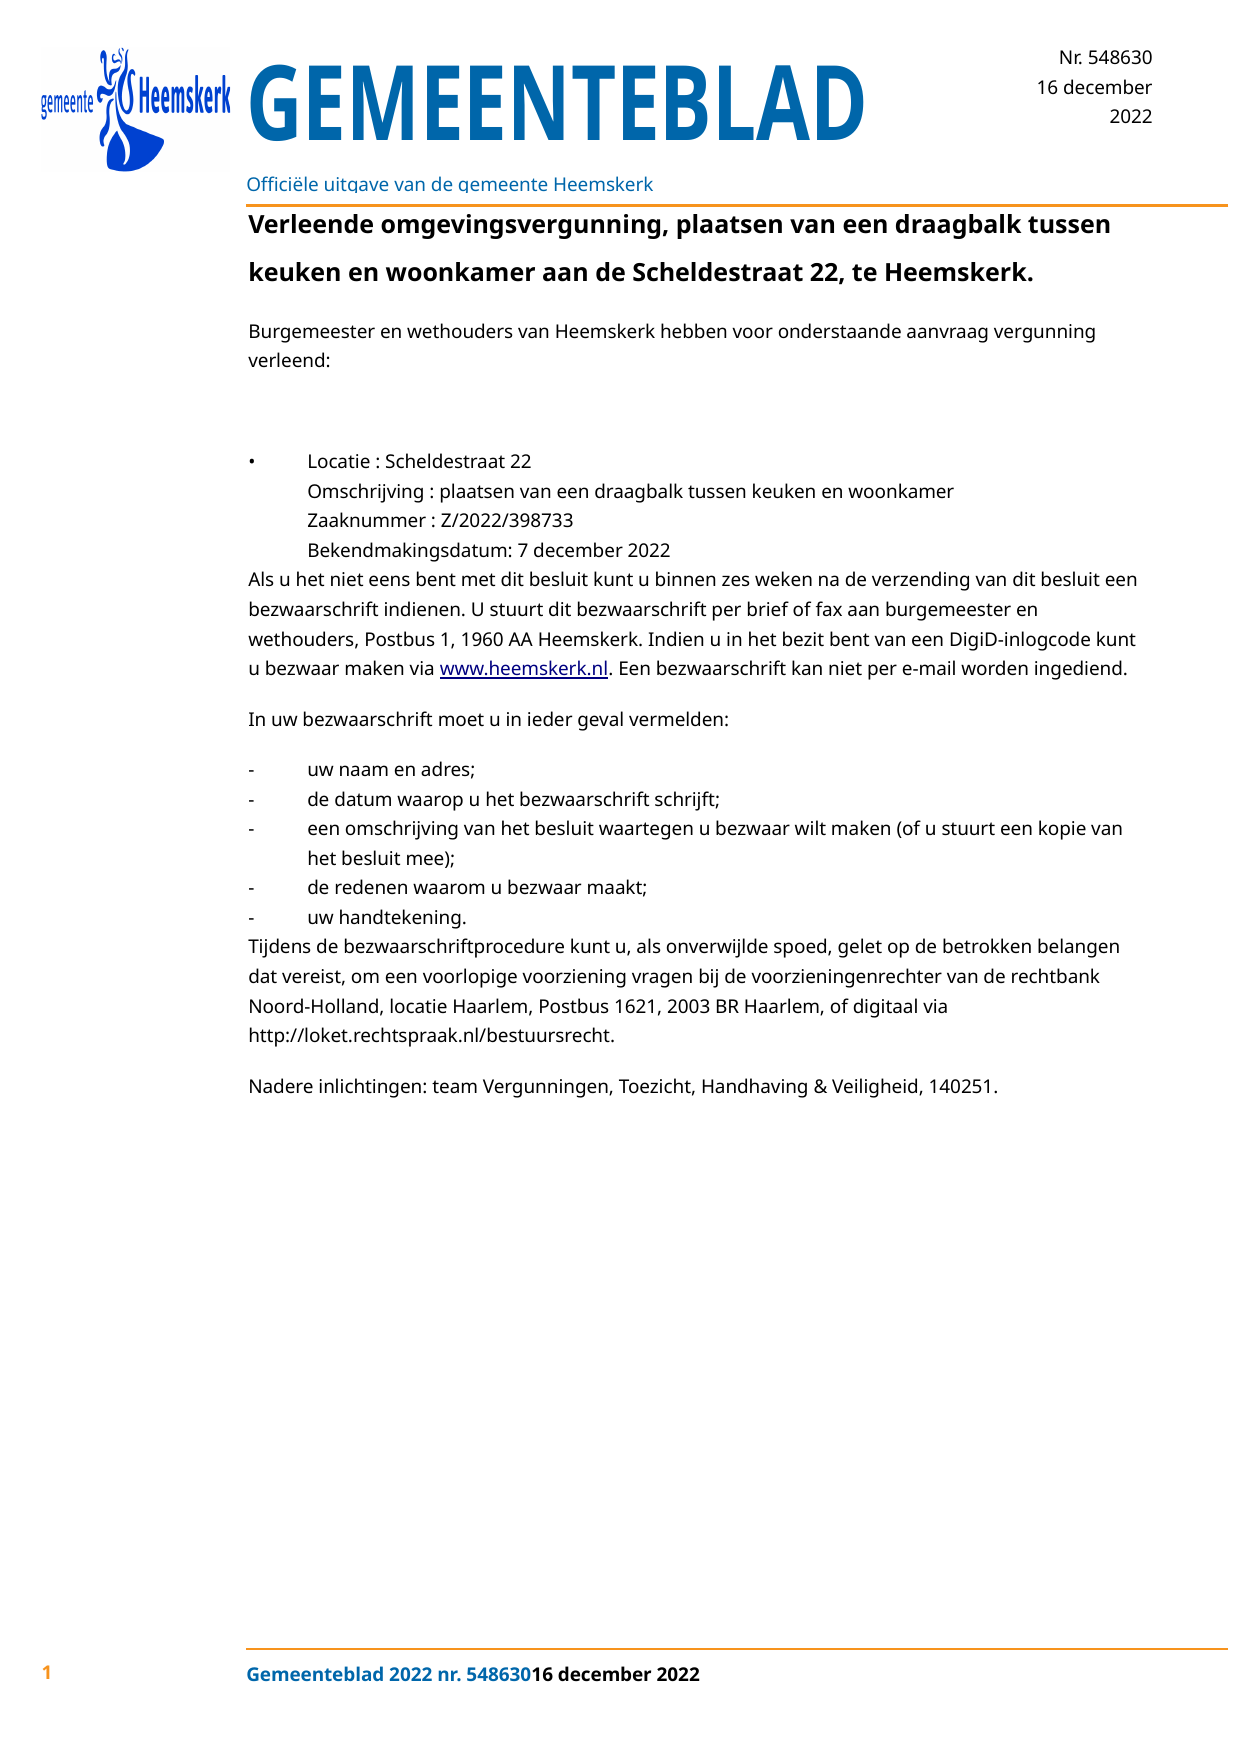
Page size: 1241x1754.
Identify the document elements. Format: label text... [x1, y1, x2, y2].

list Omschrijving : plaatsen van een draagbalk tussen keuken en woonkamer [248, 478, 1152, 504]
list Locatie : Scheldestraat 22 [248, 448, 1152, 474]
list een omschrijving van het besluit waartegen u bezwaar wilt maken (of u stuurt een kopie van het besluit mee); [248, 815, 1152, 871]
text Tijdens de bezwaarschriftprocedure kunt u, als onverwijlde spoed, gelet op de betrokken belangen dat vereist, om een voorlopige voorziening vragen bij de voorzieningenrechter van de rechtbank Noord-Holland, locatie Haarlem, Postbus 1621, 2003 BR Haarlem, of digitaal via http://loket.rechtspraak.nl/bestuursrecht. [248, 934, 1152, 1048]
list Bekendmakingsdatum: 7 december 2022 [248, 537, 1152, 563]
list de datum waarop u het bezwaarschrift schrijft; [248, 786, 1152, 812]
picture [41, 47, 231, 172]
text Burgemeester en wethouders van Heemskerk hebben voor onderstaande aanvraag vergunning verleend: [248, 318, 1152, 373]
list Zaaknummer : Z/2022/398733 [248, 507, 1152, 533]
list uw handtekening. [248, 904, 1152, 930]
list uw naam en adres; [248, 756, 1152, 782]
text Als u het niet eens bent met dit besluit kunt u binnen zes weken na de verzending van dit besluit een bezwaarschrift indienen. U stuurt dit bezwaarschrift per brief of fax aan burgemeester en wethouders, Postbus 1, 1960 AA Heemskerk. Indien u in het bezit bent van een DigiD-inlogcode kunt u bezwaar maken via www.heemskerk.nl. Een bezwaarschrift kan niet per e-mail worden ingediend. [248, 567, 1152, 681]
text In uw bezwaarschrift moet u in ieder geval vermelden: [248, 706, 1152, 732]
text Verleende omgevingsvergunning, plaatsen van een draagbalk tussen keuken en woonkamer aan de Scheldestraat 22, te Heemskerk. [248, 207, 1152, 288]
text Nadere inlichtingen: team Vergunningen, Toezicht, Handhaving & Veiligheid, 140251. [248, 1073, 1152, 1099]
list de redenen waarom u bezwaar maakt; [248, 874, 1152, 900]
